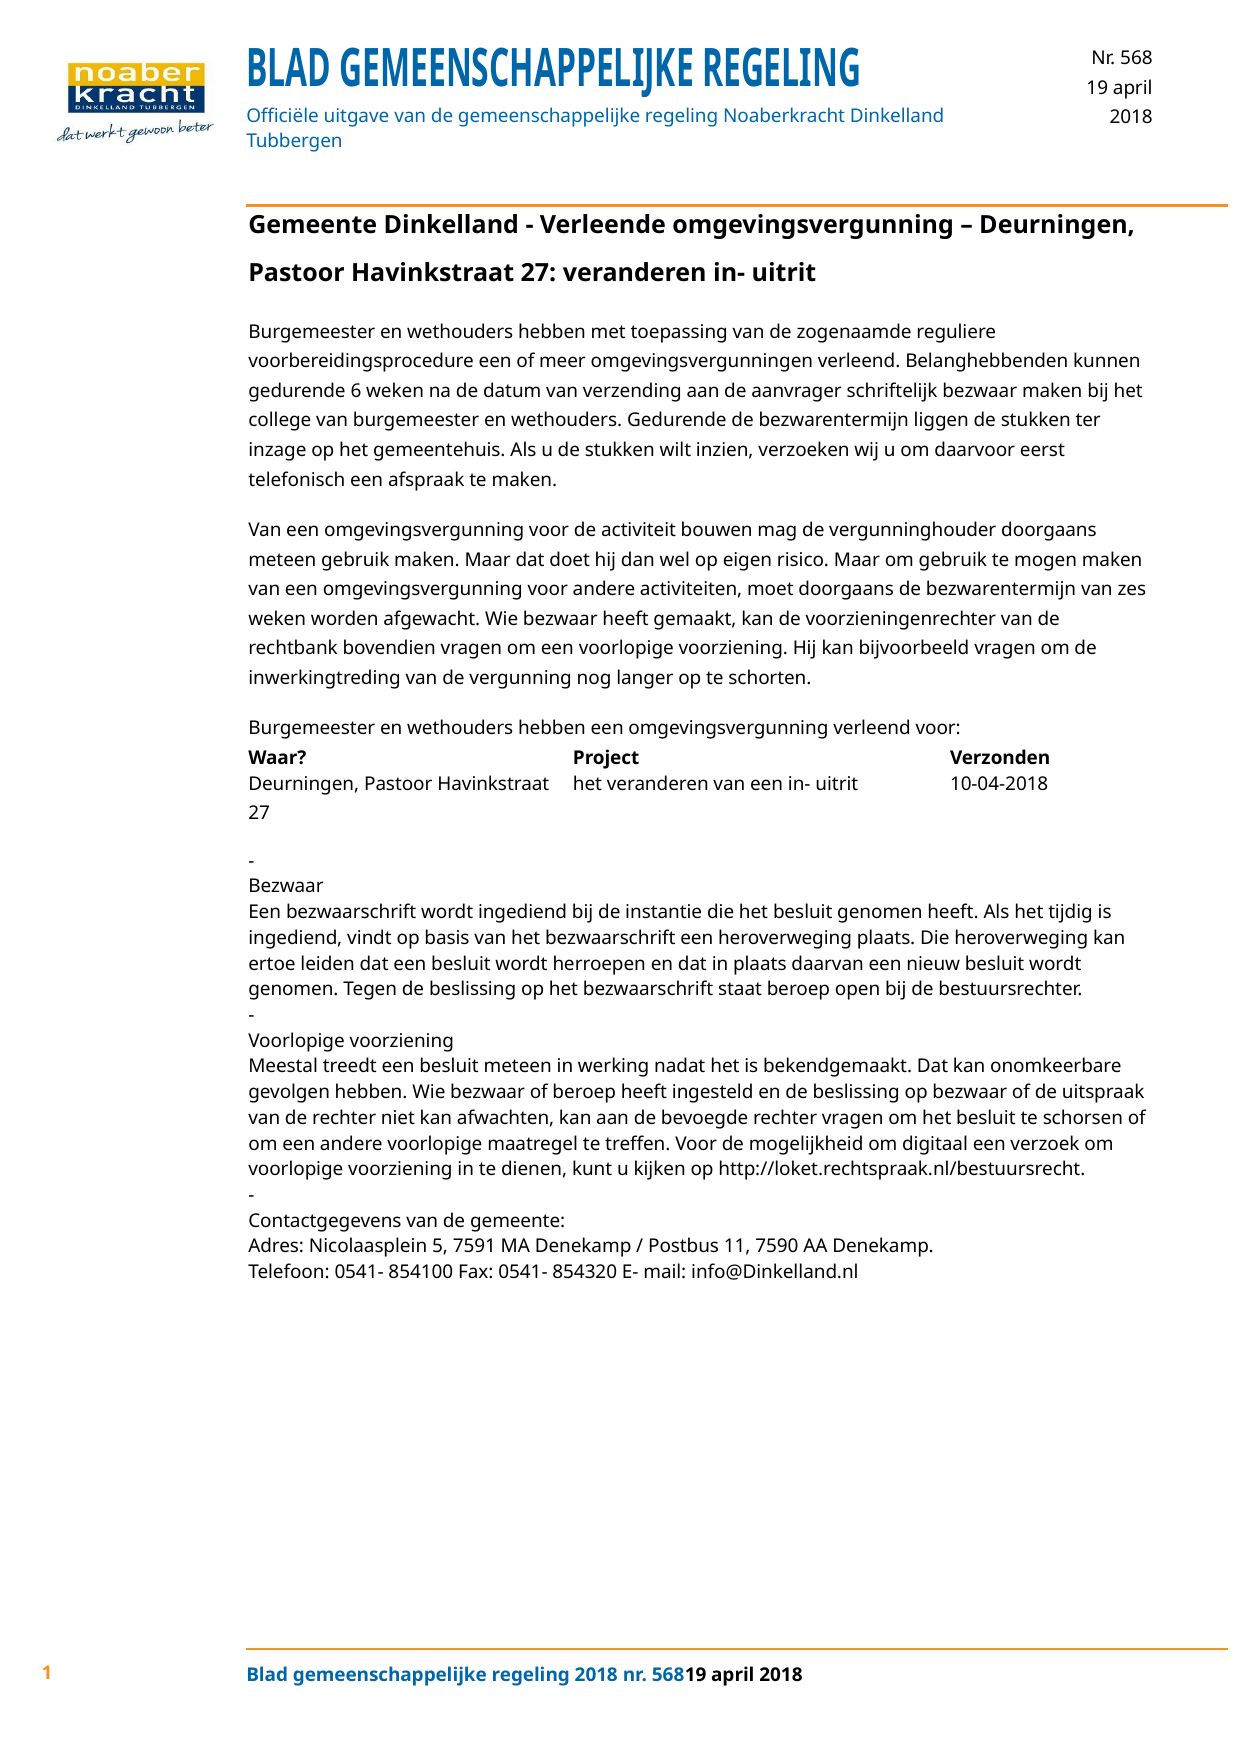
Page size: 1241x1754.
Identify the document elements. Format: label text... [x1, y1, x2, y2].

text - [248, 847, 1152, 872]
table_header Waar? [248, 744, 573, 770]
table_cell Deurningen, Pastoor Havinkstraat 27 [248, 770, 573, 825]
text Bezwaar [248, 872, 1152, 898]
text - [248, 1001, 1152, 1027]
picture [41, 47, 231, 172]
text Gemeente Dinkelland - Verleende omgevingsvergunning – Deurningen, Pastoor Havinkstraat 27: veranderen in- uitrit [248, 207, 1152, 288]
table_cell 10-04-2018 [950, 770, 1152, 825]
text Van een omgevingsvergunning voor de activiteit bouwen mag de vergunninghouder doorgaans meteen gebruik maken. Maar dat doet hij dan wel op eigen risico. Maar om gebruik te mogen maken van een omgevingsvergunning voor andere activiteiten, moet doorgaans de bezwarentermijn van zes weken worden afgewacht. Wie bezwaar heeft gemaakt, kan de voorzieningenrechter van de rechtbank bovendien vragen om een voorlopige voorziening. Hij kan bijvoorbeeld vragen om de inwerkingtreding van de vergunning nog langer op te schorten. [248, 516, 1152, 690]
text Contactgegevens van de gemeente: [248, 1207, 1152, 1233]
text Telefoon: 0541- 854100 Fax: 0541- 854320 E- mail: info@Dinkelland.nl [248, 1258, 1152, 1284]
text Adres: Nicolaasplein 5, 7591 MA Denekamp / Postbus 11, 7590 AA Denekamp. [248, 1233, 1152, 1258]
text Meestal treedt een besluit meteen in werking nadat het is bekendgemaakt. Dat kan onomkeerbare gevolgen hebben. Wie bezwaar of beroep heeft ingesteld en de beslissing op bezwaar of de uitspraak van de rechter niet kan afwachten, kan aan de bevoegde rechter vragen om het besluit te schorsen of om een andere voorlopige maatregel te treffen. Voor de mogelijkheid om digitaal een verzoek om voorlopige voorziening in te dienen, kunt u kijken op http://loket.rechtspraak.nl/bestuursrecht. [248, 1053, 1152, 1181]
text Een bezwaarschrift wordt ingediend bij de instantie die het besluit genomen heeft. Als het tijdig is ingediend, vindt op basis van het bezwaarschrift een heroverweging plaats. Die heroverweging kan ertoe leiden dat een besluit wordt herroepen en dat in plaats daarvan een nieuw besluit wordt genomen. Tegen de beslissing op het bezwaarschrift staat beroep open bij de bestuursrechter. [248, 898, 1152, 1001]
table_header Verzonden [950, 744, 1152, 770]
table_cell het veranderen van een in- uitrit [573, 770, 950, 825]
text Voorlopige voorziening [248, 1027, 1152, 1053]
text Burgemeester en wethouders hebben een omgevingsvergunning verleend voor: [248, 714, 1152, 740]
text - [248, 1181, 1152, 1207]
table_header Project [573, 744, 950, 770]
text Burgemeester en wethouders hebben met toepassing van de zogenaamde reguliere voorbereidingsprocedure een of meer omgevingsvergunningen verleend. Belanghebbenden kunnen gedurende 6 weken na de datum van verzending aan de aanvrager schriftelijk bezwaar maken bij het college van burgemeester en wethouders. Gedurende de bezwarentermijn liggen de stukken ter inzage op het gemeentehuis. Als u de stukken wilt inzien, verzoeken wij u om daarvoor eerst telefonisch een afspraak te maken. [248, 318, 1152, 492]
